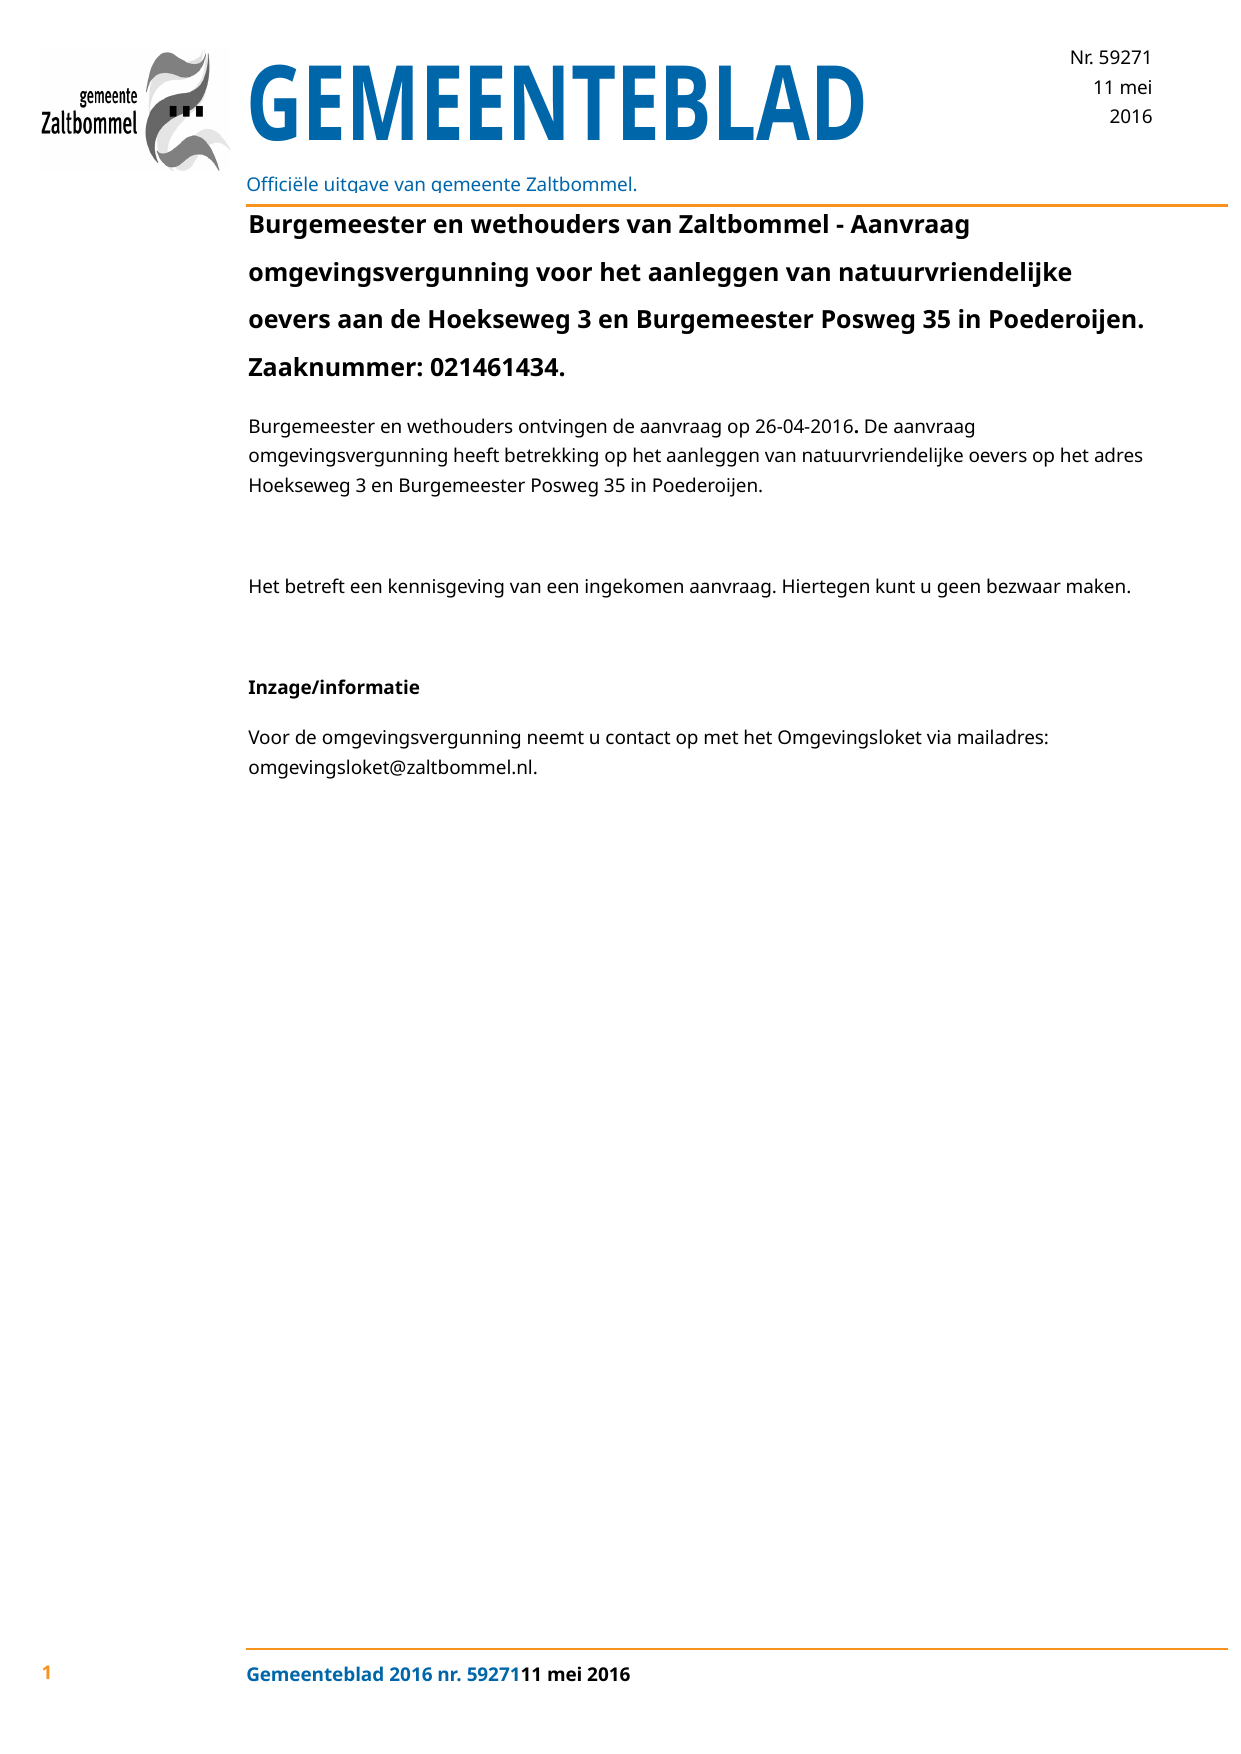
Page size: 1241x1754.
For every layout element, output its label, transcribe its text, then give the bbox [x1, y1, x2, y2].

text Inzage/informatie [248, 674, 1152, 700]
picture [41, 47, 231, 172]
text Voor de omgevingsvergunning neemt u contact op met het Omgevingsloket via mailadres: omgevingsloket@zaltbommel.nl. [248, 724, 1152, 780]
text Het betreft een kennisgeving van een ingekomen aanvraag. Hiertegen kunt u geen bezwaar maken. [248, 573, 1152, 599]
text Burgemeester en wethouders ontvingen de aanvraag op 26-04-2016. De aanvraag omgevingsvergunning heeft betrekking op het aanleggen van natuurvriendelijke oevers op het adres Hoekseweg 3 en Burgemeester Posweg 35 in Poederoijen. [248, 413, 1152, 498]
text Burgemeester en wethouders van Zaltbommel - Aanvraag omgevingsvergunning voor het aanleggen van natuurvriendelijke oevers aan de Hoekseweg 3 en Burgemeester Posweg 35 in Poederoijen. Zaaknummer: 021461434. [248, 207, 1152, 384]
